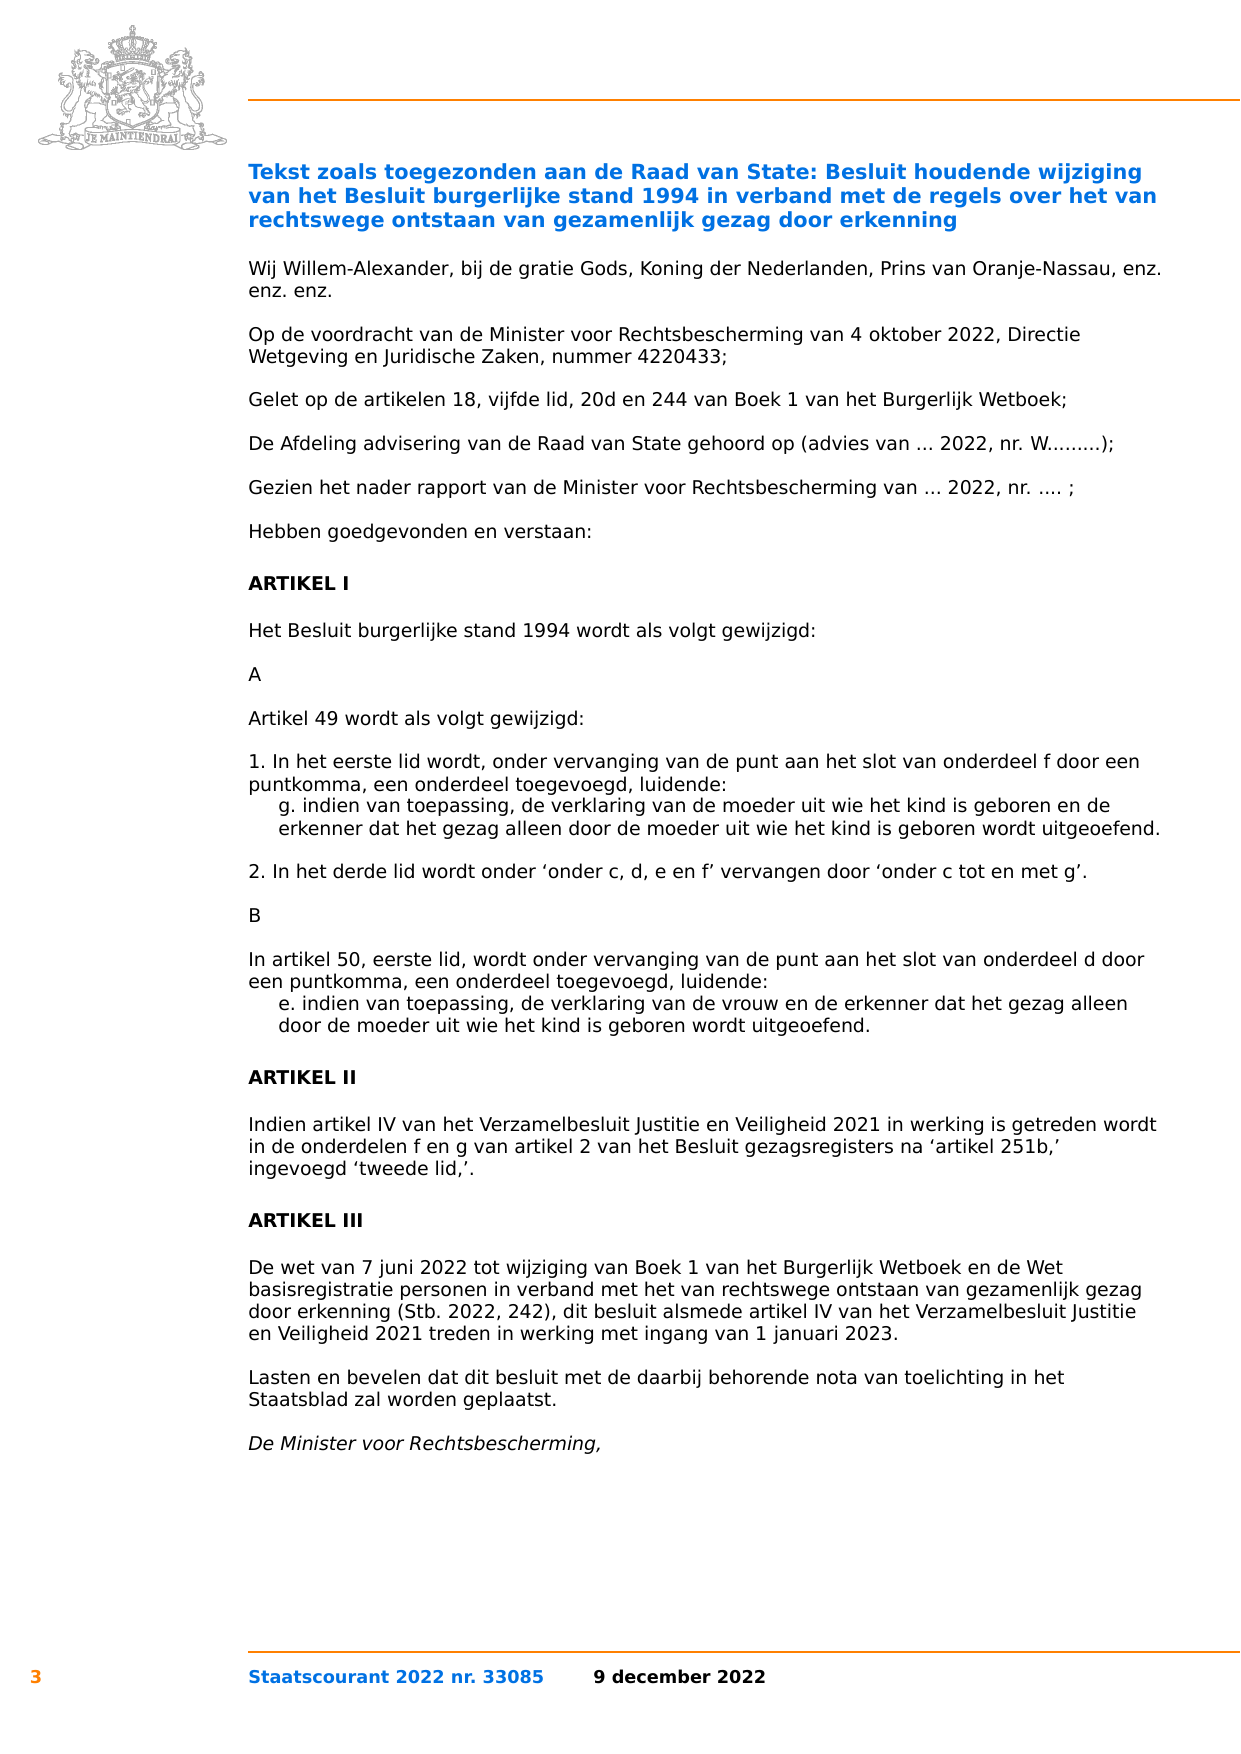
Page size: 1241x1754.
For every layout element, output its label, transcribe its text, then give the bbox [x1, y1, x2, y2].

picture [38, 25, 227, 150]
text Op de voordracht van de Minister voor Rechtsbescherming van 4 oktober 2022, Directie Wetgeving en Juridische Zaken, nummer 4220433; [248, 323, 1163, 367]
text g. indien van toepassing, de verklaring van de moeder uit wie het kind is geboren en de erkenner dat het gezag alleen door de moeder uit wie het kind is geboren wordt uitgeoefend. [278, 795, 1163, 839]
text Hebben goedgevonden en verstaan: [248, 521, 1163, 543]
subtitle Tekst zoals toegezonden aan de Raad van State: Besluit houdende wijziging van het Besluit burgerlijke stand 1994 in verband met de regels over het van rechtswege ontstaan van gezamenlijk gezag door erkenning [248, 160, 1163, 233]
text A [248, 664, 1163, 686]
text 2. In het derde lid wordt onder ‘onder c, d, e en f’ vervangen door ‘onder c tot en met g’. [248, 861, 1163, 883]
subtitle ARTIKEL I [248, 573, 1163, 595]
text Het Besluit burgerlijke stand 1994 wordt als volgt gewijzigd: [248, 620, 1163, 642]
subtitle ARTIKEL III [248, 1210, 1163, 1232]
subtitle ARTIKEL II [248, 1067, 1163, 1089]
text 1. In het eerste lid wordt, onder vervanging van de punt aan het slot van onderdeel f door een puntkomma, een onderdeel toegevoegd, luidende: [248, 751, 1163, 795]
text De Minister voor Rechtsbescherming, [248, 1432, 1163, 1454]
text Indien artikel IV van het Verzamelbesluit Justitie en Veiligheid 2021 in werking is getreden wordt in de onderdelen f en g van artikel 2 van het Besluit gezagsregisters na ‘artikel 251b,’ ingevoegd ‘tweede lid,’. [248, 1114, 1163, 1180]
text e. indien van toepassing, de verklaring van de vrouw en de erkenner dat het gezag alleen door de moeder uit wie het kind is geboren wordt uitgeoefend. [278, 993, 1163, 1037]
text Gezien het nader rapport van de Minister voor Rechtsbescherming van ... 2022, nr. .... ; [248, 477, 1163, 499]
text Lasten en bevelen dat dit besluit met de daarbij behorende nota van toelichting in het Staatsblad zal worden geplaatst. [248, 1367, 1163, 1411]
text B [248, 905, 1163, 927]
text Wij Willem-Alexander, bij de gratie Gods, Koning der Nederlanden, Prins van Oranje-Nassau, enz. enz. enz. [248, 258, 1163, 302]
text Gelet op de artikelen 18, vijfde lid, 20d en 244 van Boek 1 van het Burgerlijk Wetboek; [248, 389, 1163, 411]
text De wet van 7 juni 2022 tot wijziging van Boek 1 van het Burgerlijk Wetboek en de Wet basisregistratie personen in verband met het van rechtswege ontstaan van gezamenlijk gezag door erkenning (Stb. 2022, 242), dit besluit alsmede artikel IV van het Verzamelbesluit Justitie en Veiligheid 2021 treden in werking met ingang van 1 januari 2023. [248, 1257, 1163, 1345]
text Artikel 49 wordt als volgt gewijzigd: [248, 708, 1163, 729]
text In artikel 50, eerste lid, wordt onder vervanging van de punt aan het slot van onderdeel d door een puntkomma, een onderdeel toegevoegd, luidende: [248, 949, 1163, 993]
text De Afdeling advisering van de Raad van State gehoord op (advies van ... 2022, nr. W.........); [248, 433, 1163, 455]
